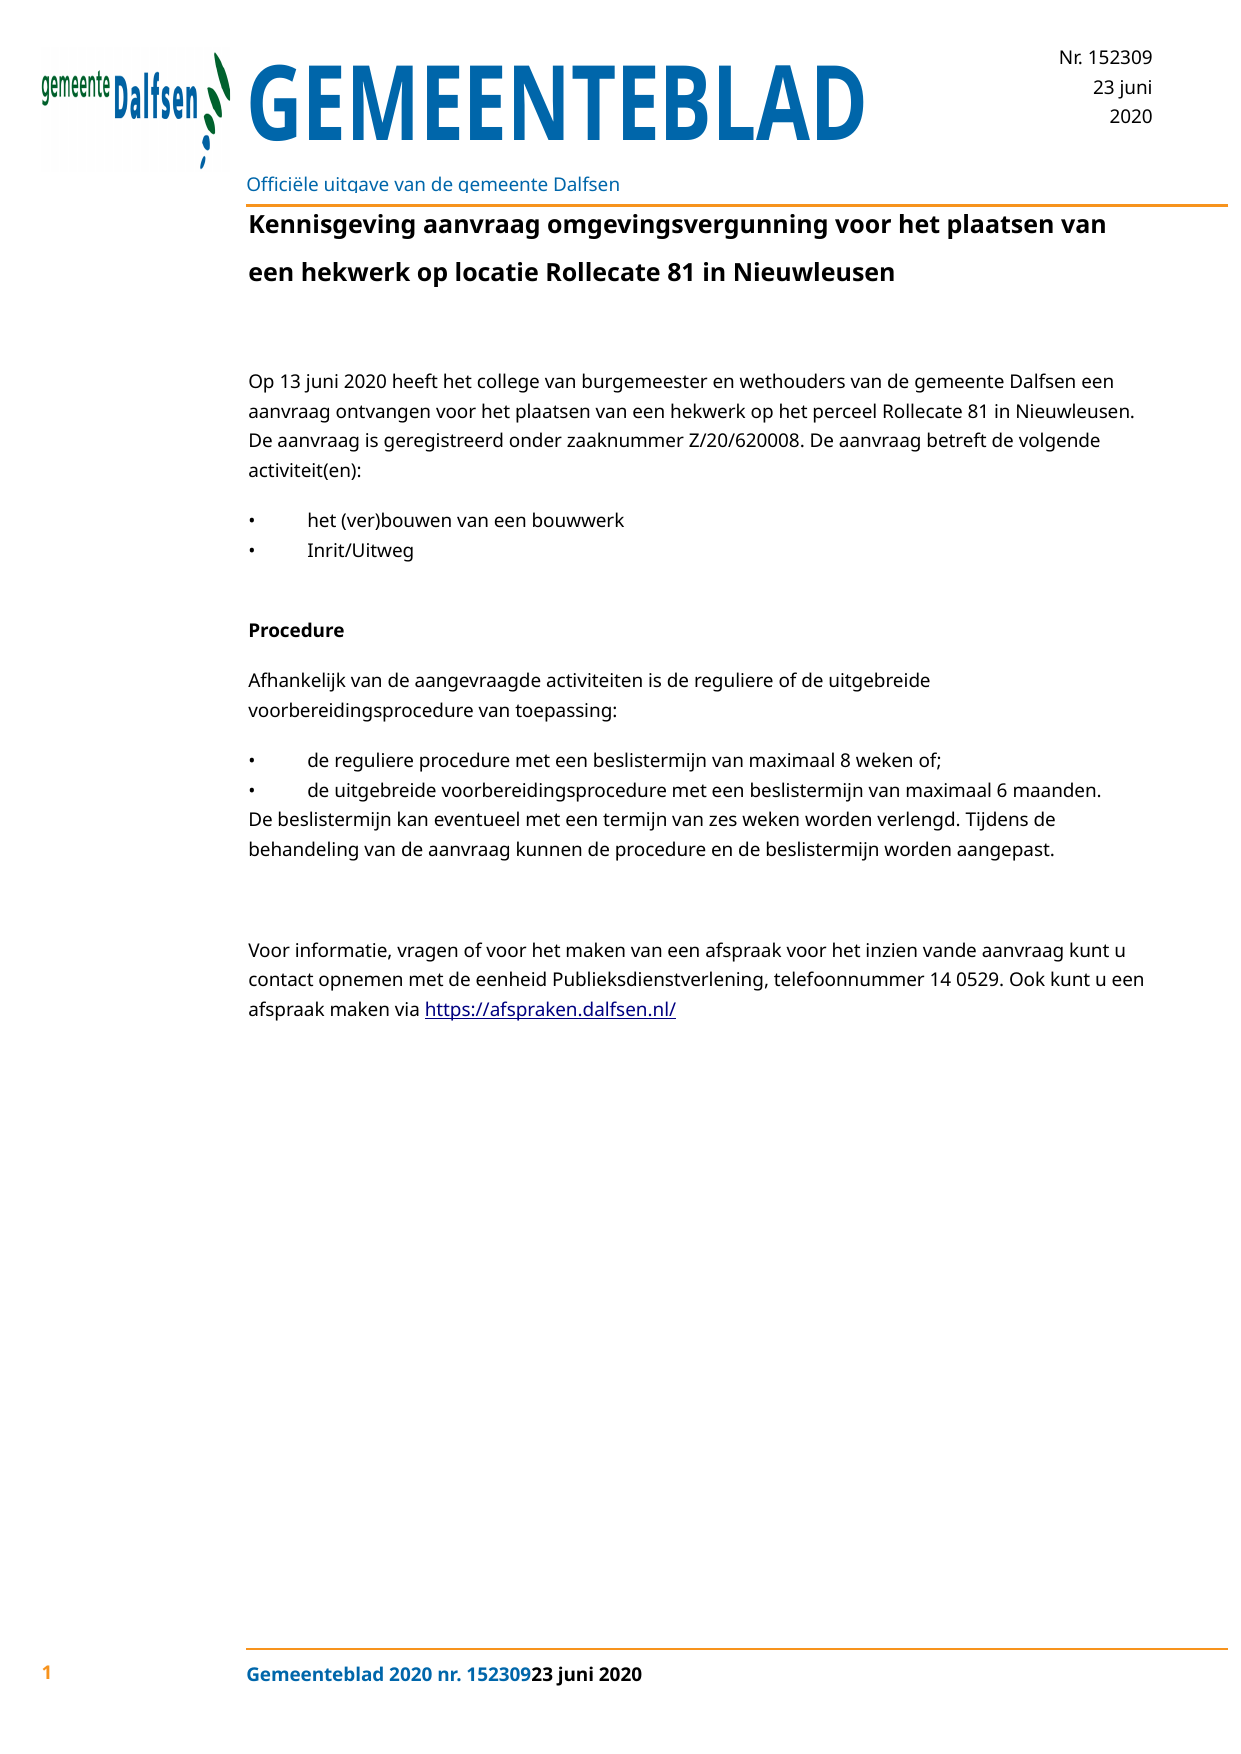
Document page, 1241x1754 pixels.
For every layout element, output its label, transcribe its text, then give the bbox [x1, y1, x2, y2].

list het (ver)bouwen van een bouwwerk [248, 507, 1152, 533]
text Kennisgeving aanvraag omgevingsvergunning voor het plaatsen van een hekwerk op locatie Rollecate 81 in Nieuwleusen [248, 207, 1152, 288]
list de reguliere procedure met een beslistermijn van maximaal 8 weken of; [248, 747, 1152, 773]
text De beslistermijn kan eventueel met een termijn van zes weken worden verlengd. Tijdens de behandeling van de aanvraag kunnen de procedure en de beslistermijn worden aangepast. [248, 807, 1152, 862]
text Procedure [248, 617, 1152, 643]
picture [41, 47, 231, 172]
text Op 13 juni 2020 heeft het college van burgemeester en wethouders van de gemeente Dalfsen een aanvraag ontvangen voor het plaatsen van een hekwerk op het perceel Rollecate 81 in Nieuwleusen. De aanvraag is geregistreerd onder zaaknummer Z/20/620008. De aanvraag betreft de volgende activiteit(en): [248, 368, 1152, 483]
list Inrit/Uitweg [248, 537, 1152, 563]
text Voor informatie, vragen of voor het maken van een afspraak voor het inzien vande aanvraag kunt u contact opnemen met de eenheid Publieksdienstverlening, telefoonnummer 14 0529. Ook kunt u een afspraak maken via https://afspraken.dalfsen.nl/ [248, 937, 1152, 1022]
list de uitgebreide voorbereidingsprocedure met een beslistermijn van maximaal 6 maanden. [248, 777, 1152, 803]
text Afhankelijk van de aangevraagde activiteiten is de reguliere of de uitgebreide voorbereidingsprocedure van toepassing: [248, 667, 1152, 723]
